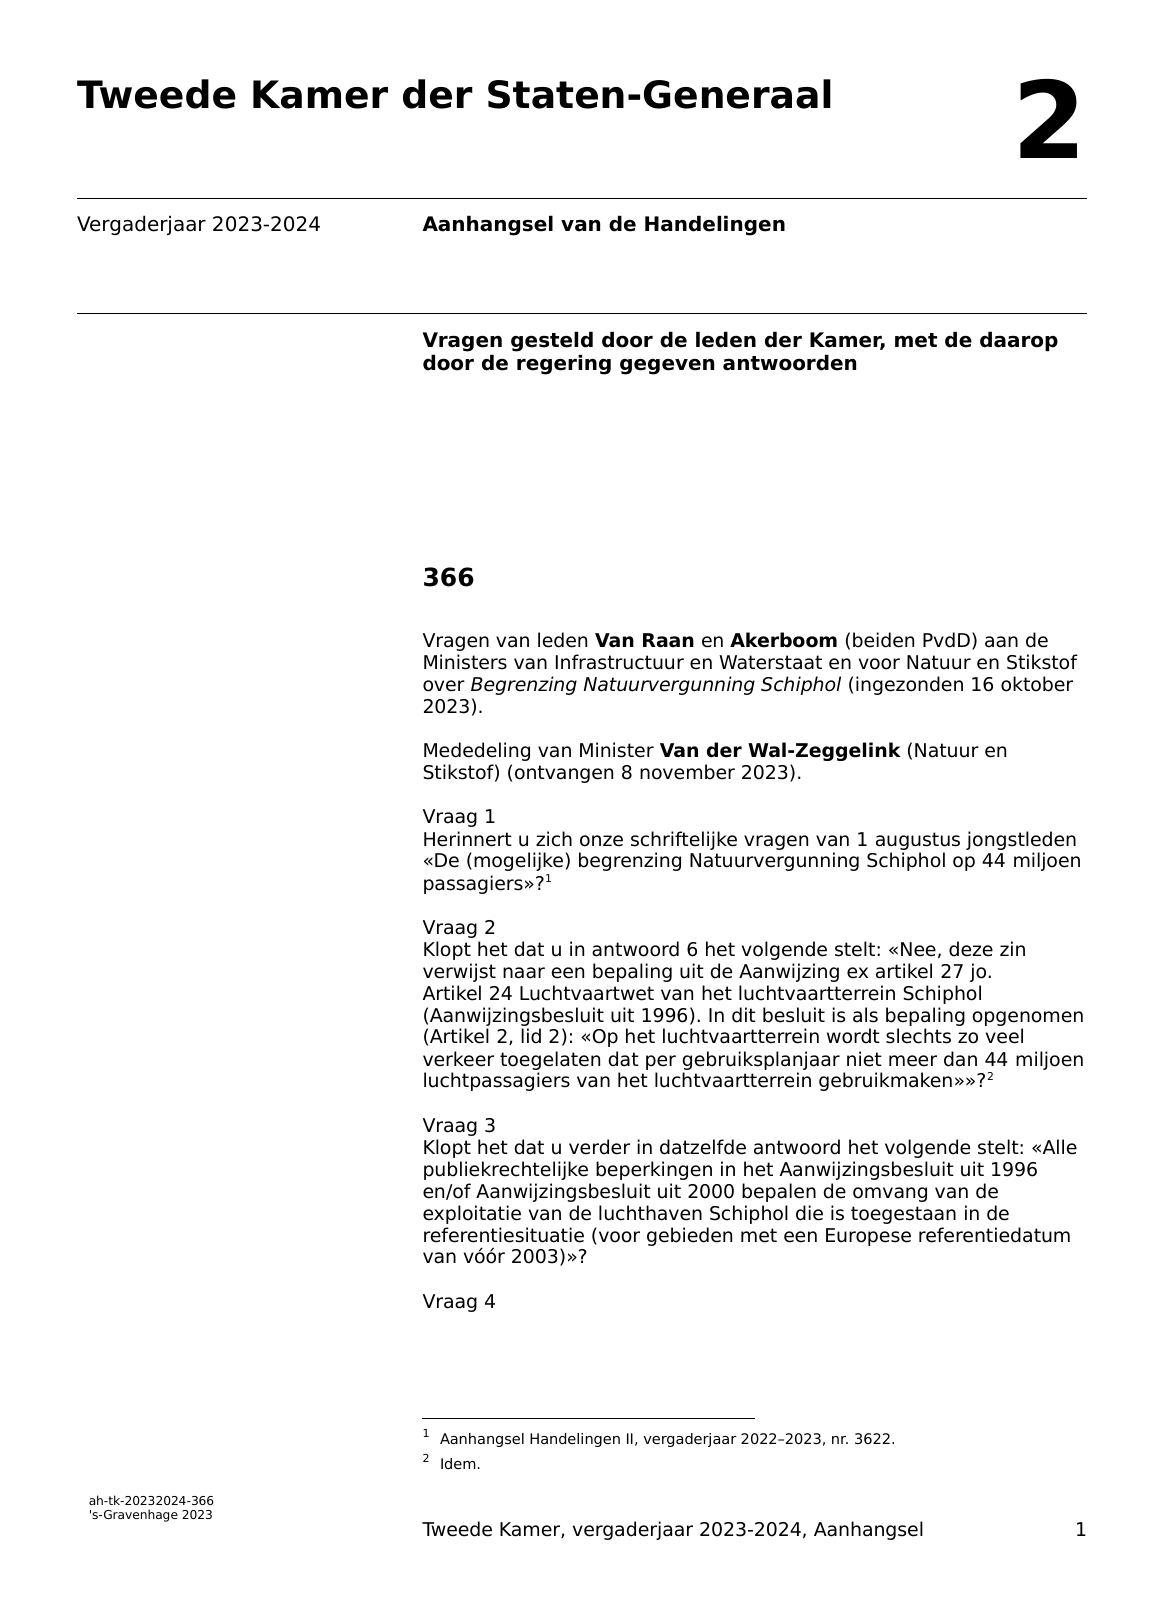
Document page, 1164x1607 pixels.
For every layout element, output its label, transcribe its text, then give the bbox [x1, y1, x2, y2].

table_cell Vragen gesteld door de leden der Kamer, met de daarop door de regering gegeven antwoorden [422, 314, 1087, 375]
table_header Tweede Kamer der Staten-Generaal [77, 59, 886, 198]
table_header 2 [886, 59, 1087, 198]
text Idem. [422, 1452, 1087, 1474]
text Vraag 4 [422, 1291, 1087, 1313]
text 366 [422, 563, 1087, 592]
text Klopt het dat u verder in datzelfde antwoord het volgende stelt: «Alle publiekrechtelijke beperkingen in het Aanwijzingsbesluit uit 1996 en/of Aanwijzingsbesluit uit 2000 bepalen de omvang van de exploitatie van de luchthaven Schiphol die is toegestaan in de referentiesituatie (voor gebieden met een Europese referentiedatum van vóór 2003)»? [422, 1137, 1087, 1268]
text Klopt het dat u in antwoord 6 het volgende stelt: «Nee, deze zin verwijst naar een bepaling uit de Aanwijzing ex artikel 27 jo. Artikel 24 Luchtvaartwet van het luchtvaartterrein Schiphol (Aanwijzingsbesluit uit 1996). In dit besluit is als bepaling opgenomen (Artikel 2, lid 2): «Op het luchtvaartterrein wordt slechts zo veel verkeer toegelaten dat per gebruiksplanjaar niet meer dan 44 miljoen luchtpassagiers van het luchtvaartterrein gebruikmaken»»? [422, 938, 1087, 1092]
text 's-Gravenhage 2023 [88, 1508, 323, 1522]
text Herinnert u zich onze schriftelijke vragen van 1 augustus jongstleden «De (mogelijke) begrenzing Natuurvergunning Schiphol op 44 miljoen passagiers»? [422, 828, 1087, 894]
text Vraag 3 [422, 1114, 1087, 1137]
text Vraag 2 [422, 917, 1087, 938]
text Vragen van leden Van Raan en Akerboom (beiden PvdD) aan de Ministers van Infrastructuur en Waterstaat en voor Natuur en Stikstof over Begrenzing Natuurvergunning Schiphol (ingezonden 16 oktober 2023). [422, 630, 1087, 718]
text ah-tk-20232024-366 [88, 1494, 323, 1508]
text Mededeling van Minister Van der Wal-Zeggelink (Natuur en Stikstof) (ontvangen 8 november 2023). [422, 740, 1087, 784]
table_cell [77, 314, 422, 375]
text Aanhangsel Handelingen II, vergaderjaar 2022–2023, nr. 3622. [422, 1427, 1087, 1449]
table_cell Vergaderjaar 2023-2024 [77, 199, 422, 313]
table_cell Aanhangsel van de Handelingen [422, 199, 1087, 313]
text Vraag 1 [422, 806, 1087, 828]
